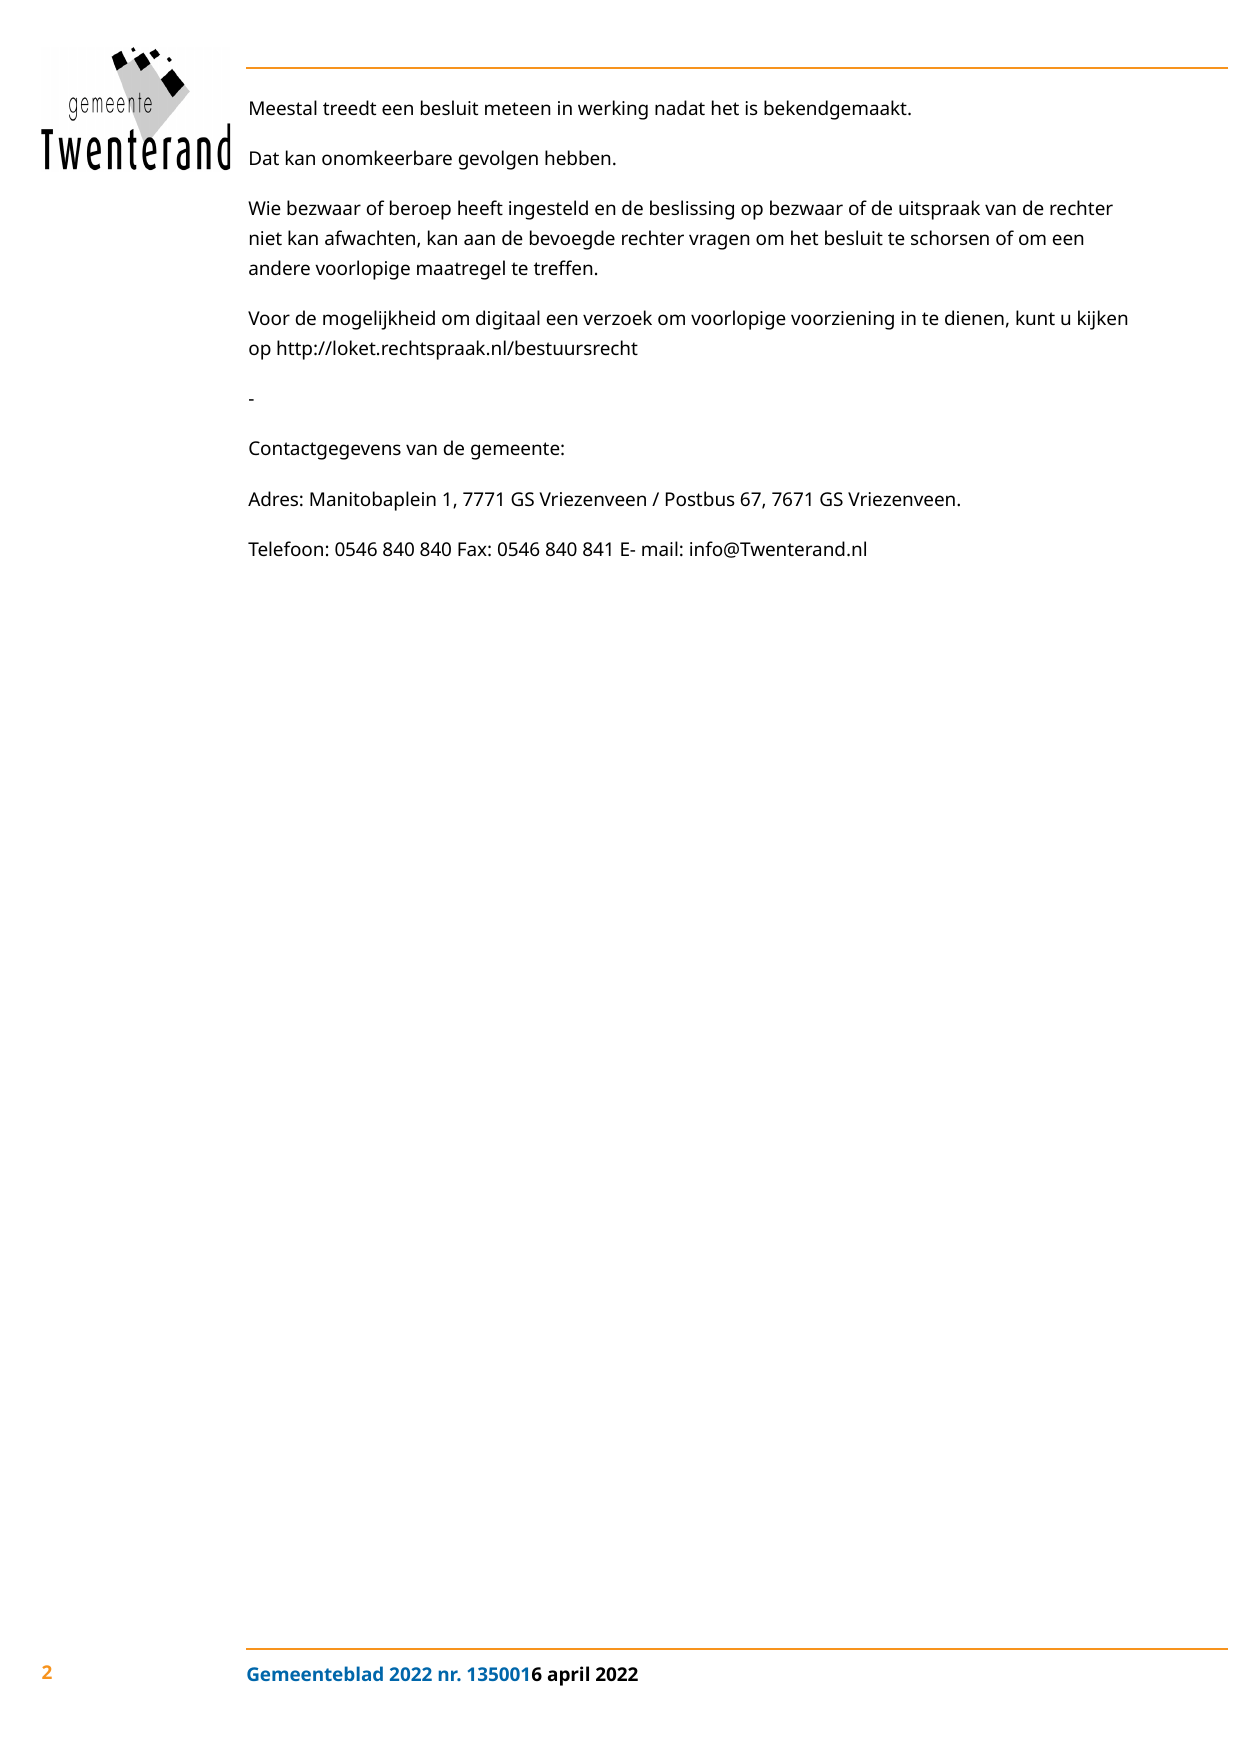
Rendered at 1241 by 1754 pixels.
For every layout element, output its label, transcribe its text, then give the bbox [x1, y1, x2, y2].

text Telefoon: 0546 840 840 Fax: 0546 840 841 E- mail: info@Twenterand.nl [248, 536, 1152, 562]
text Meestal treedt een besluit meteen in werking nadat het is bekendgemaakt. [248, 95, 1152, 121]
text - [248, 385, 1152, 411]
text Wie bezwaar of beroep heeft ingesteld en de beslissing op bezwaar of de uitspraak van de rechter niet kan afwachten, kan aan de bevoegde rechter vragen om het besluit te schorsen of om een andere voorlopige maatregel te treffen. [248, 196, 1152, 281]
text Adres: Manitobaplein 1, 7771 GS Vriezenveen / Postbus 67, 7671 GS Vriezenveen. [248, 486, 1152, 512]
text Voor de mogelijkheid om digitaal een verzoek om voorlopige voorziening in te dienen, kunt u kijken op http://loket.rechtspraak.nl/bestuursrecht [248, 305, 1152, 361]
text Contactgegevens van de gemeente: [248, 436, 1152, 461]
picture [41, 47, 231, 172]
text Dat kan onomkeerbare gevolgen hebben. [248, 145, 1152, 171]
